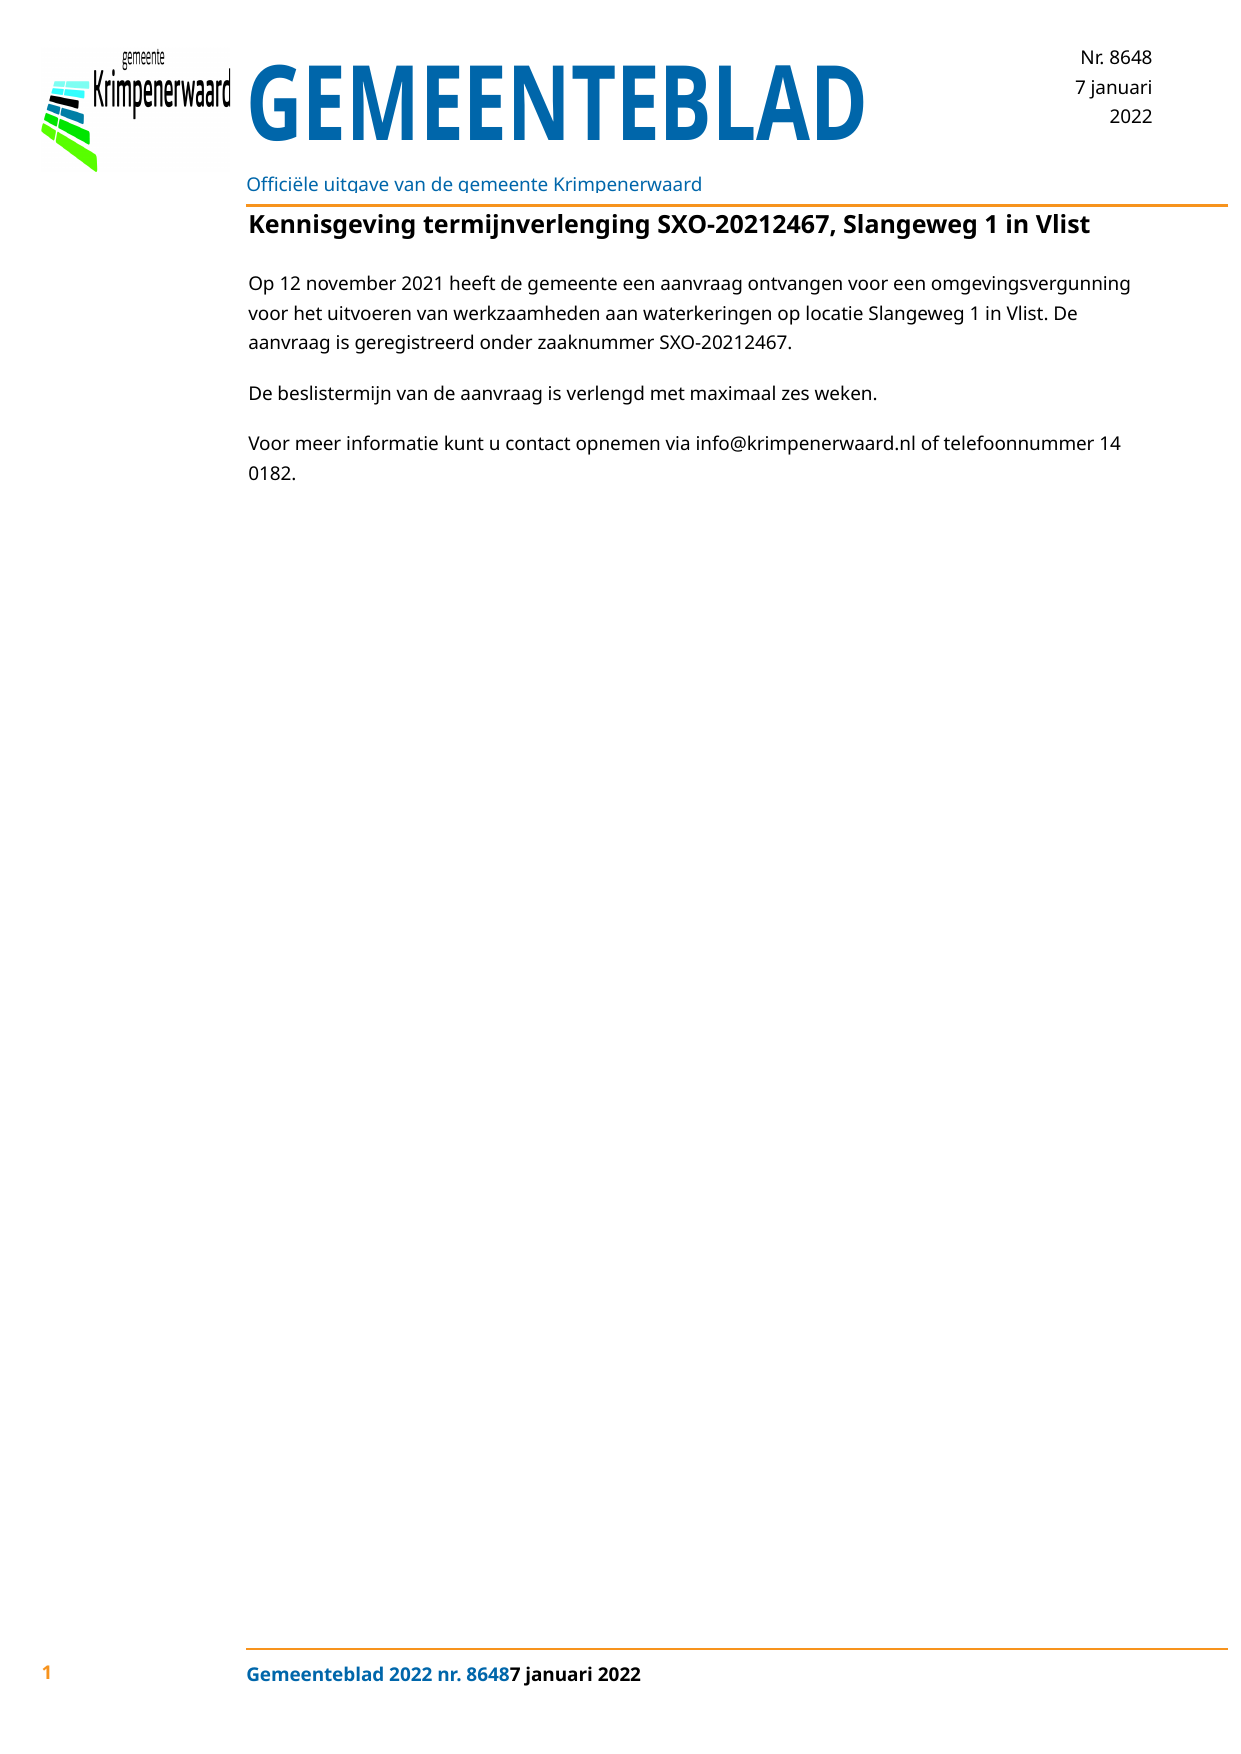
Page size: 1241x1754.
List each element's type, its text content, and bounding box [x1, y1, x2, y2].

picture [41, 47, 231, 172]
text De beslistermijn van de aanvraag is verlengd met maximaal zes weken. [248, 380, 1152, 406]
text Op 12 november 2021 heeft de gemeente een aanvraag ontvangen voor een omgevingsvergunning voor het uitvoeren van werkzaamheden aan waterkeringen op locatie Slangeweg 1 in Vlist. De aanvraag is geregistreerd onder zaaknummer SXO-20212467. [248, 270, 1152, 355]
text Voor meer informatie kunt u contact opnemen via info@krimpenerwaard.nl of telefoonnummer 14 0182. [248, 430, 1152, 486]
text Kennisgeving termijnverlenging SXO-20212467, Slangeweg 1 in Vlist [248, 207, 1152, 241]
